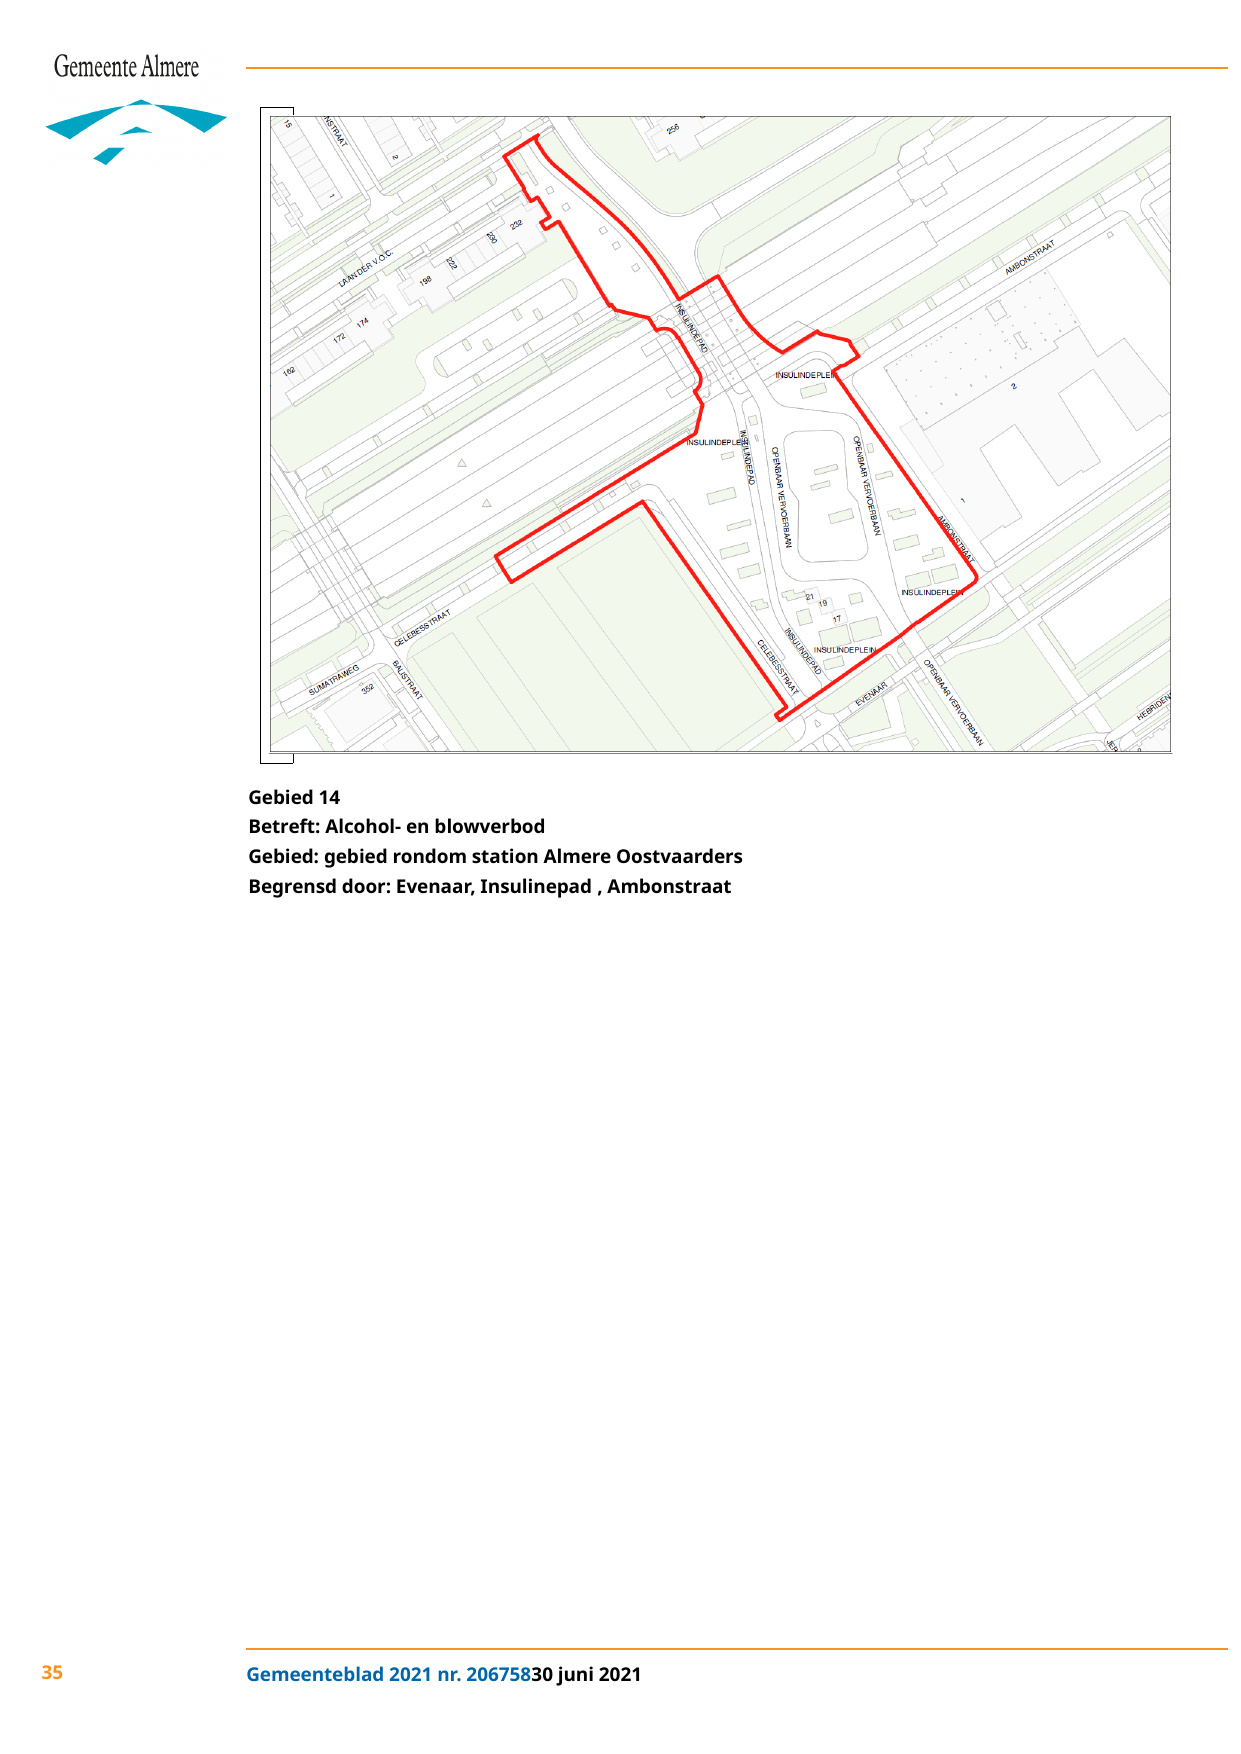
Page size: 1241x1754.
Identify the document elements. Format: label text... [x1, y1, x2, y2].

text Gebied: gebied rondom station Almere Oostvaarders [248, 843, 1152, 869]
text Gebied 14 [248, 784, 1152, 810]
text Begrensd door: Evenaar, Insulinepad , Ambonstraat [248, 873, 1152, 898]
picture [41, 47, 231, 172]
picture [268, 115, 1173, 754]
text Betreft: Alcohol- en blowverbod [248, 814, 1152, 839]
